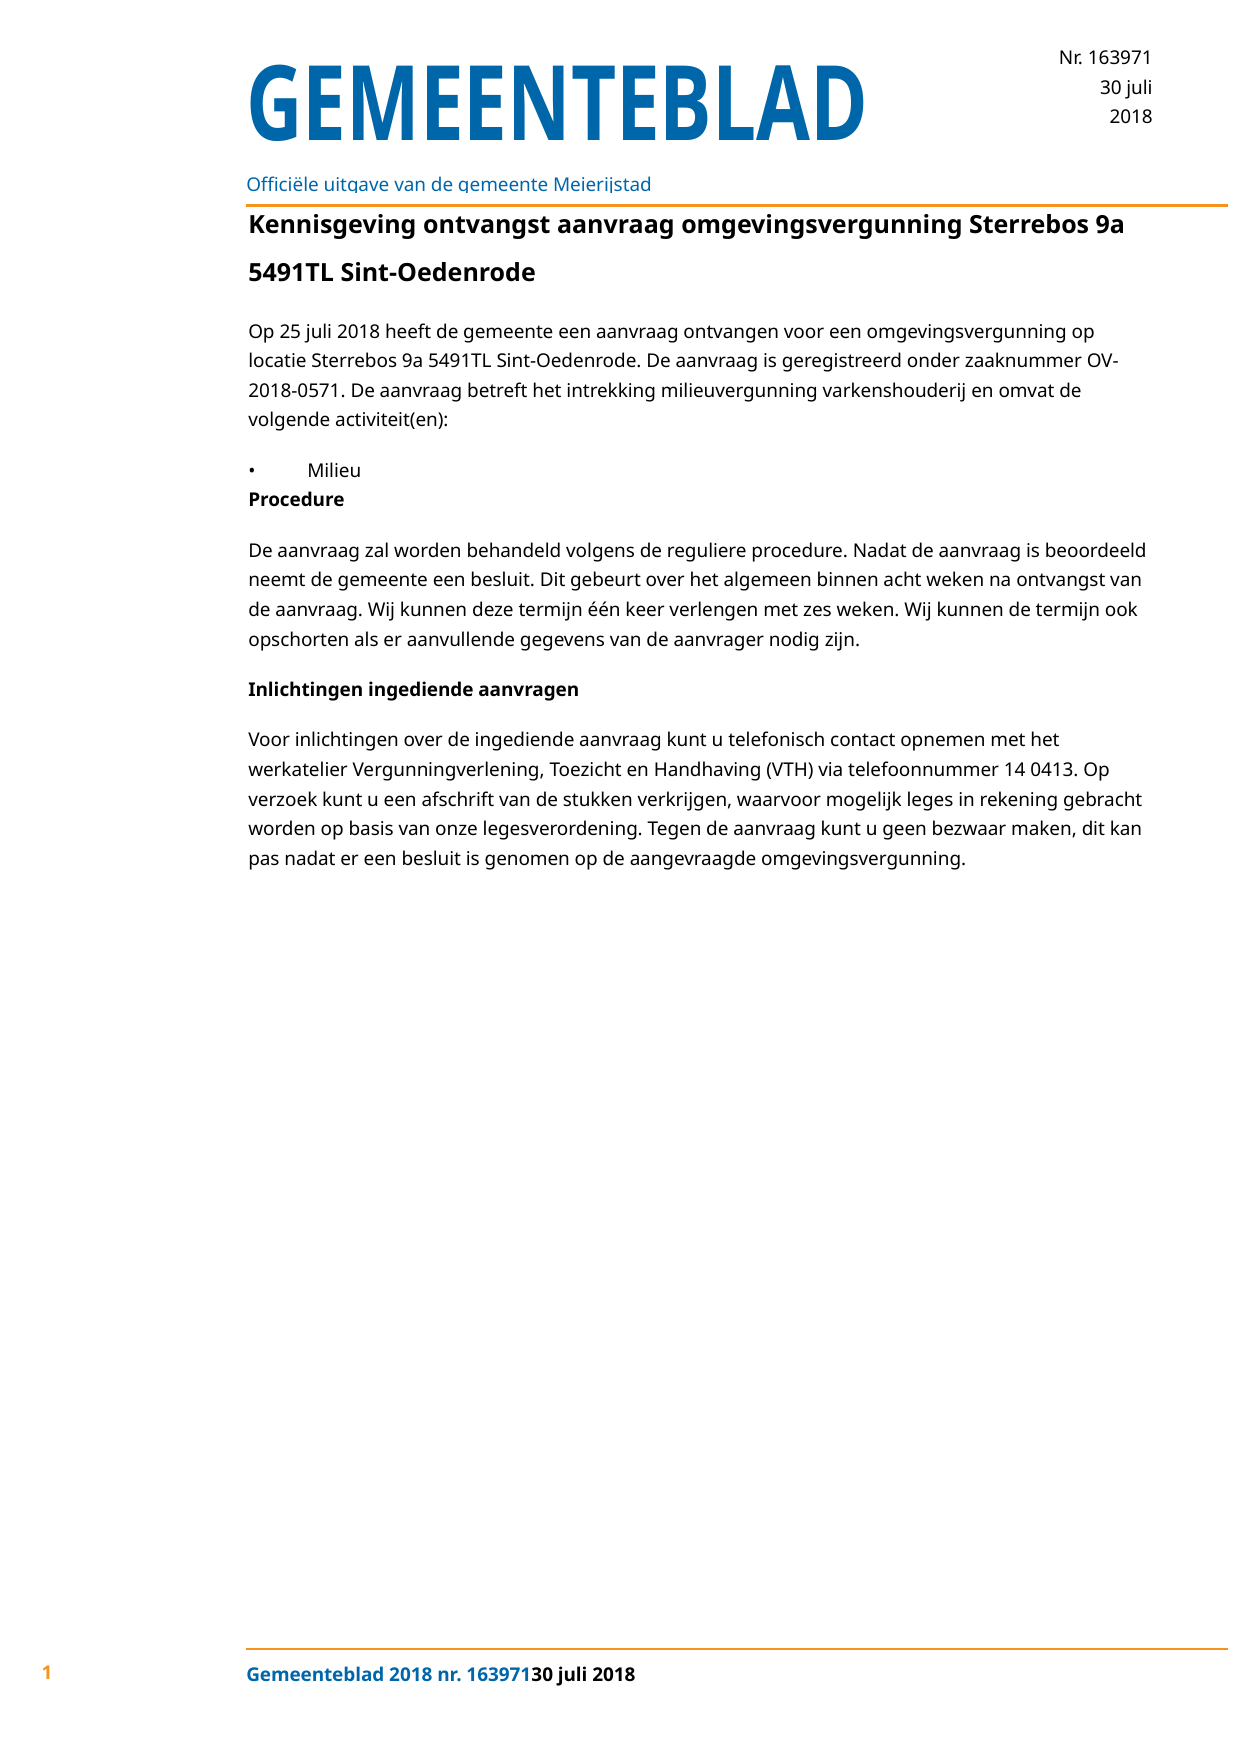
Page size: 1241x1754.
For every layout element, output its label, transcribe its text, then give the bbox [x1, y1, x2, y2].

text Kennisgeving ontvangst aanvraag omgevingsvergunning Sterrebos 9a 5491TL Sint-Oedenrode [248, 207, 1152, 288]
text Inlichtingen ingediende aanvragen [248, 676, 1152, 702]
list Milieu [248, 457, 1152, 483]
text Voor inlichtingen over de ingediende aanvraag kunt u telefonisch contact opnemen met het werkatelier Vergunningverlening, Toezicht en Handhaving (VTH) via telefoonnummer 14 0413. Op verzoek kunt u een afschrift van de stukken verkrijgen, waarvoor mogelijk leges in rekening gebracht worden op basis van onze legesverordening. Tegen de aanvraag kunt u geen bezwaar maken, dit kan pas nadat er een besluit is genomen op de aangevraagde omgevingsvergunning. [248, 727, 1152, 871]
text Op 25 juli 2018 heeft de gemeente een aanvraag ontvangen voor een omgevingsvergunning op locatie Sterrebos 9a 5491TL Sint-Oedenrode. De aanvraag is geregistreerd onder zaaknummer OV-2018-0571. De aanvraag betreft het intrekking milieuvergunning varkenshouderij en omvat de volgende activiteit(en): [248, 318, 1152, 432]
picture [41, 47, 231, 172]
text Procedure [248, 487, 1152, 512]
text De aanvraag zal worden behandeld volgens de reguliere procedure. Nadat de aanvraag is beoordeeld neemt de gemeente een besluit. Dit gebeurt over het algemeen binnen acht weken na ontvangst van de aanvraag. Wij kunnen deze termijn één keer verlengen met zes weken. Wij kunnen de termijn ook opschorten als er aanvullende gegevens van de aanvrager nodig zijn. [248, 537, 1152, 652]
